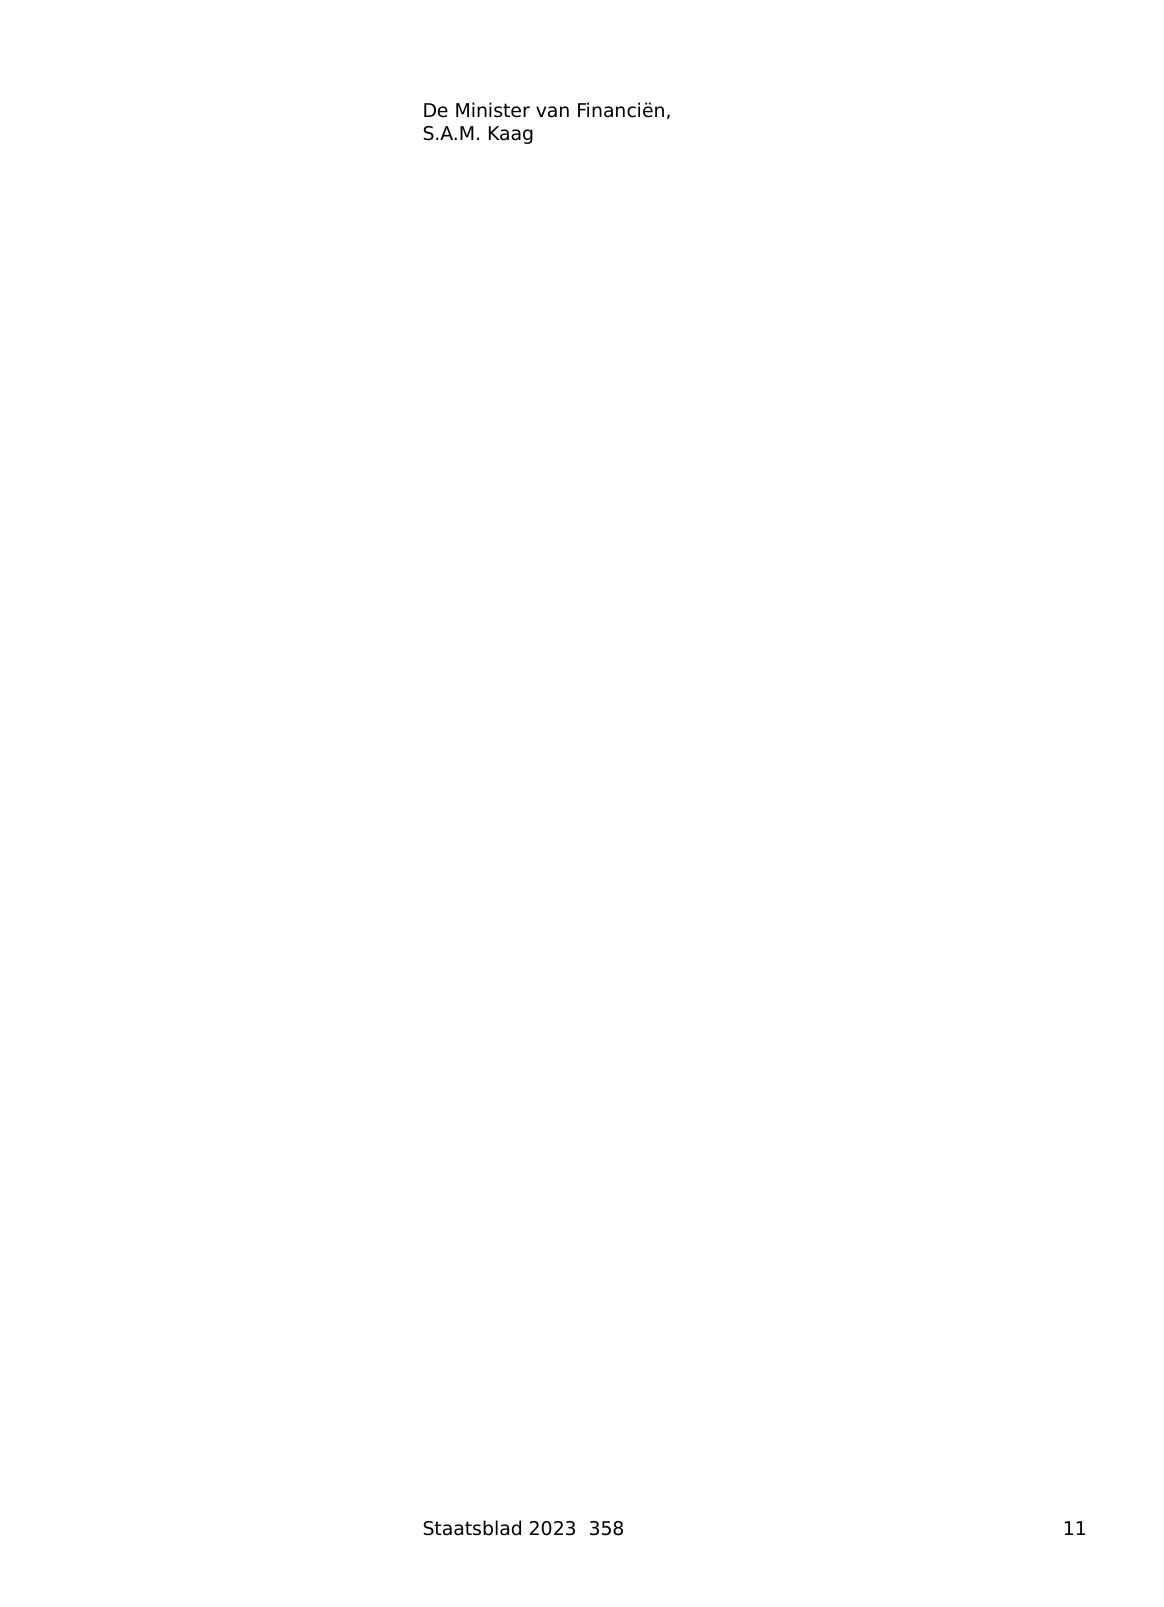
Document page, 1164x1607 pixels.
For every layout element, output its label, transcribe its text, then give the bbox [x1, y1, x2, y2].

text De Minister van Financiën, S.A.M. Kaag [422, 100, 1087, 144]
